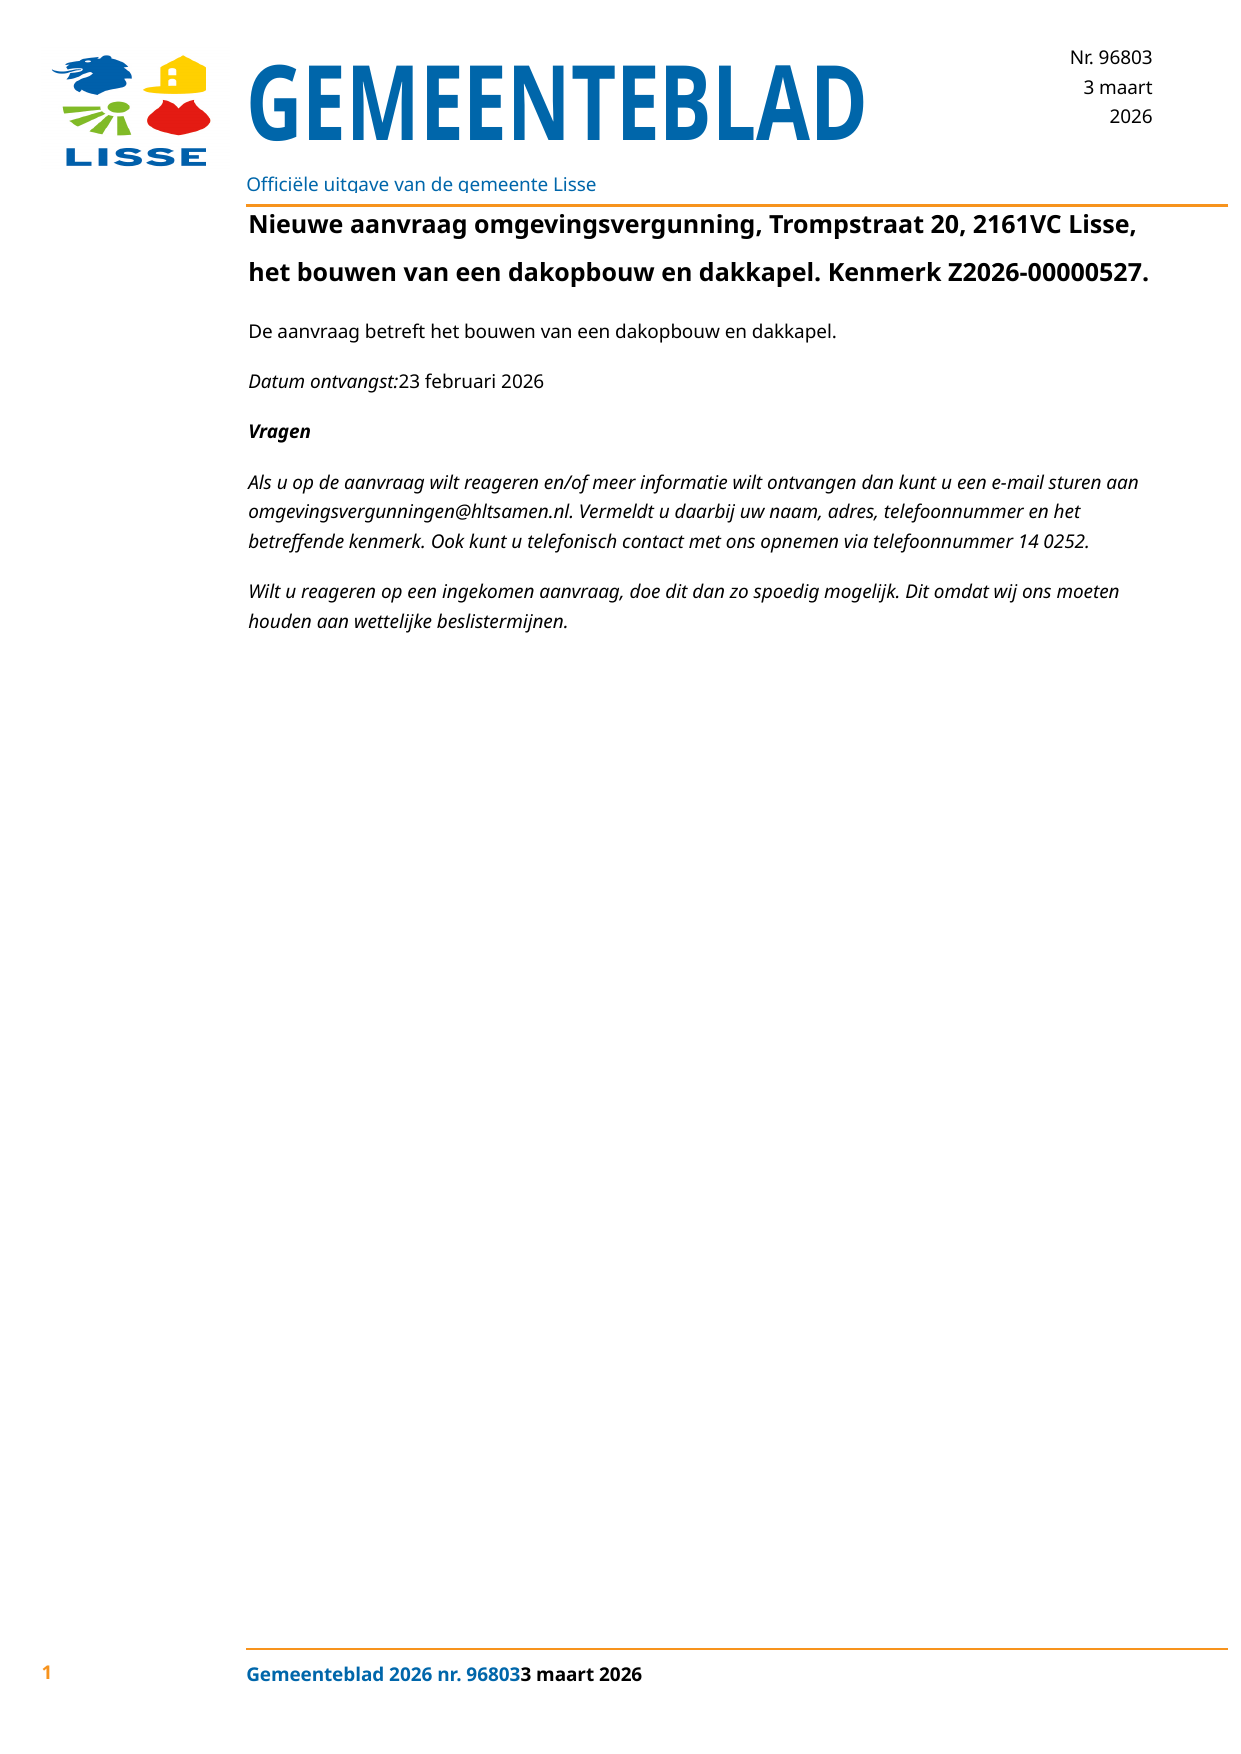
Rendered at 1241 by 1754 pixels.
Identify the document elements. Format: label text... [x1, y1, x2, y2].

text Wilt u reageren op een ingekomen aanvraag, doe dit dan zo spoedig mogelijk. Dit omdat wij ons moeten houden aan wettelijke beslistermijnen. [248, 579, 1152, 634]
text Vragen [248, 419, 1152, 444]
text De aanvraag betreft het bouwen van een dakopbouw en dakkapel. [248, 318, 1152, 344]
picture [41, 47, 231, 172]
text Als u op de aanvraag wilt reageren en/of meer informatie wilt ontvangen dan kunt u een e-mail sturen aan omgevingsvergunningen@hltsamen.nl. Vermeldt u daarbij uw naam, adres, telefoonnummer en het betreffende kenmerk. Ook kunt u telefonisch contact met ons opnemen via telefoonnummer 14 0252. [248, 469, 1152, 554]
text Datum ontvangst:23 februari 2026 [248, 368, 1152, 394]
text Nieuwe aanvraag omgevingsvergunning, Trompstraat 20, 2161VC Lisse, het bouwen van een dakopbouw en dakkapel. Kenmerk Z2026-00000527. [248, 207, 1152, 288]
